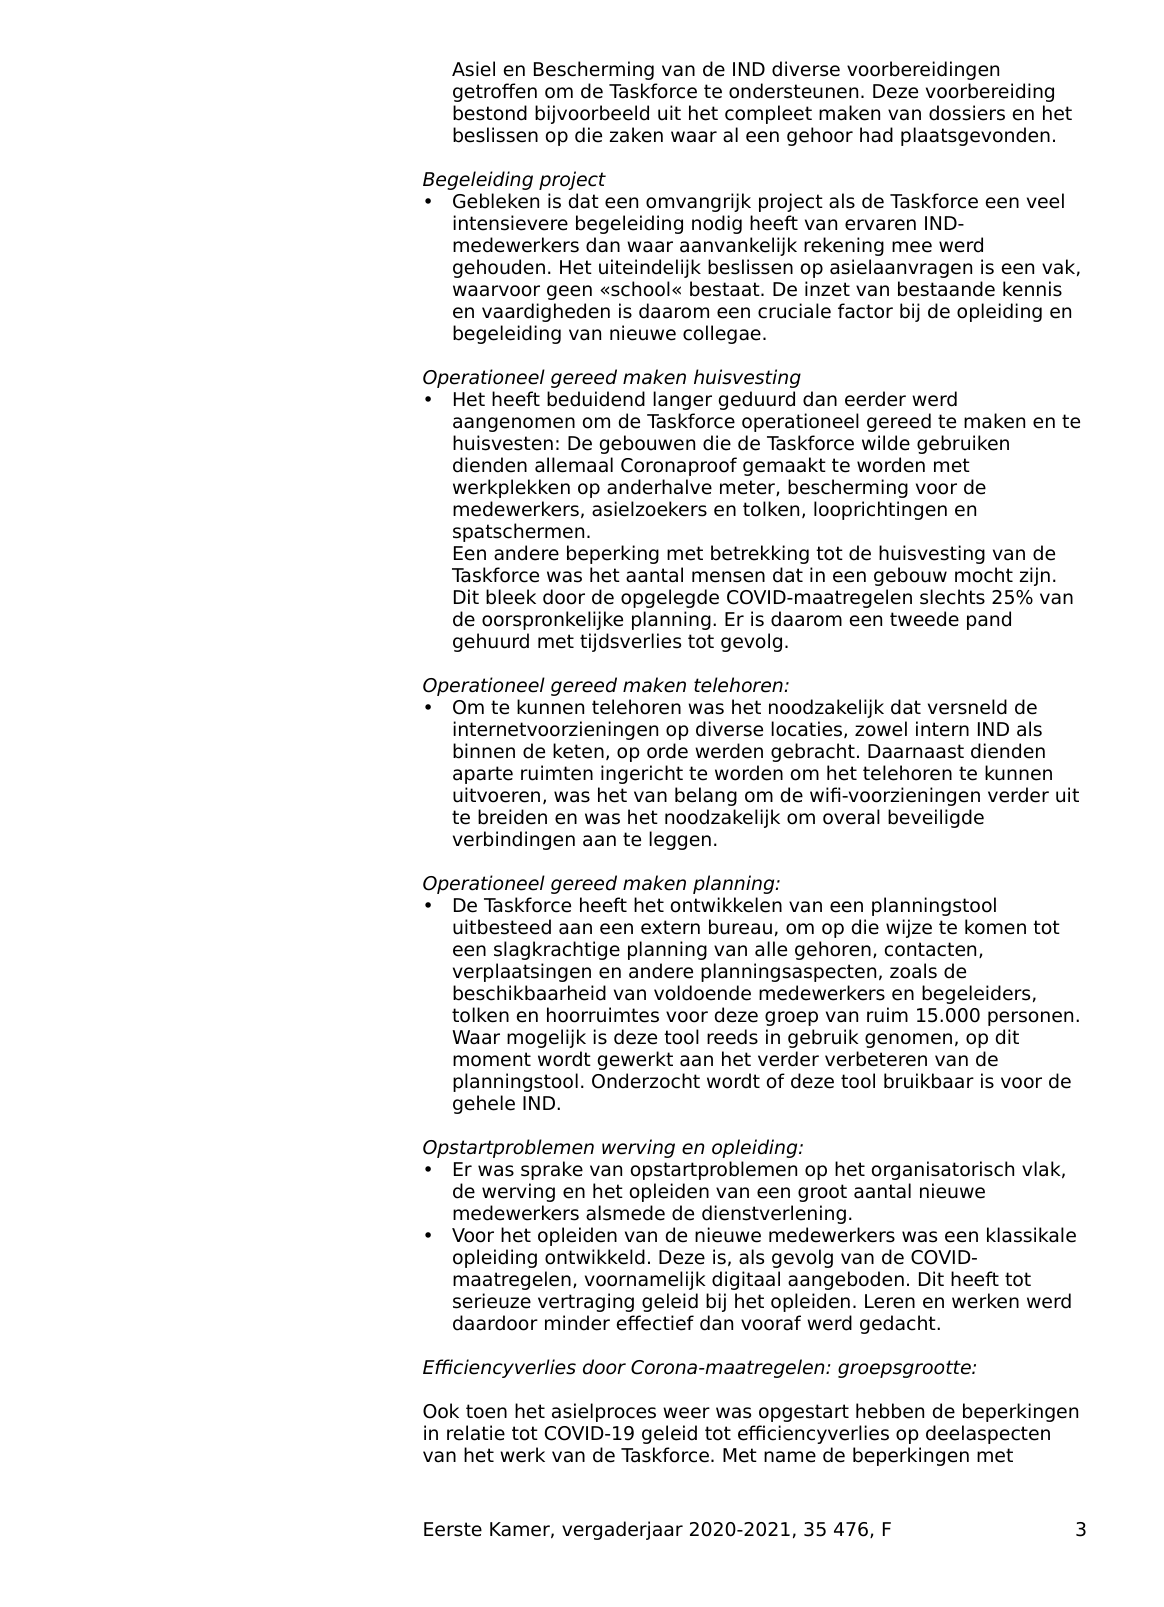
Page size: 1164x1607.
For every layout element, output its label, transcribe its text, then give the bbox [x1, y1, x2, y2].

text Een andere beperking met betrekking tot de huisvesting van de Taskforce was het aantal mensen dat in een gebouw mocht zijn. Dit bleek door de opgelegde COVID-maatregelen slechts 25% van de oorspronkelijke planning. Er is daarom een tweede pand gehuurd met tijdsverlies tot gevolg. [452, 543, 1087, 653]
subtitle Begeleiding project [422, 169, 1087, 191]
subtitle Efficiencyverlies door Corona-maatregelen: groepsgrootte: [422, 1357, 1087, 1379]
text Asiel en Bescherming van de IND diverse voorbereidingen getroffen om de Taskforce te ondersteunen. Deze voorbereiding bestond bijvoorbeeld uit het compleet maken van dossiers en het beslissen op die zaken waar al een gehoor had plaatsgevonden. [422, 59, 1087, 147]
subtitle Operationeel gereed maken huisvesting [422, 367, 1087, 389]
text • Er was sprake van opstartproblemen op het organisatorisch vlak, de werving en het opleiden van een groot aantal nieuwe medewerkers alsmede de dienstverlening. [422, 1159, 1087, 1225]
text • Gebleken is dat een omvangrijk project als de Taskforce een veel intensievere begeleiding nodig heeft van ervaren IND- medewerkers dan waar aanvankelijk rekening mee werd gehouden. Het uiteindelijk beslissen op asielaanvragen is een vak, waarvoor geen «school« bestaat. De inzet van bestaande kennis en vaardigheden is daarom een cruciale factor bij de opleiding en begeleiding van nieuwe collegae. [422, 191, 1087, 345]
subtitle Opstartproblemen werving en opleiding: [422, 1137, 1087, 1159]
text • Om te kunnen telehoren was het noodzakelijk dat versneld de internetvoorzieningen op diverse locaties, zowel intern IND als binnen de keten, op orde werden gebracht. Daarnaast dienden aparte ruimten ingericht te worden om het telehoren te kunnen uitvoeren, was het van belang om de wifi-voorzieningen verder uit te breiden en was het noodzakelijk om overal beveiligde verbindingen aan te leggen. [422, 697, 1087, 851]
text • Het heeft beduidend langer geduurd dan eerder werd aangenomen om de Taskforce operationeel gereed te maken en te huisvesten: De gebouwen die de Taskforce wilde gebruiken dienden allemaal Coronaproof gemaakt te worden met werkplekken op anderhalve meter, bescherming voor de medewerkers, asielzoekers en tolken, looprichtingen en spatschermen. [422, 389, 1087, 543]
subtitle Operationeel gereed maken telehoren: [422, 675, 1087, 697]
text Ook toen het asielproces weer was opgestart hebben de beperkingen in relatie tot COVID-19 geleid tot efficiencyverlies op deelaspecten van het werk van de Taskforce. Met name de beperkingen met [422, 1401, 1087, 1467]
text • De Taskforce heeft het ontwikkelen van een planningstool uitbesteed aan een extern bureau, om op die wijze te komen tot een slagkrachtige planning van alle gehoren, contacten, verplaatsingen en andere planningsaspecten, zoals de beschikbaarheid van voldoende medewerkers en begeleiders, tolken en hoorruimtes voor deze groep van ruim 15.000 personen. Waar mogelijk is deze tool reeds in gebruik genomen, op dit moment wordt gewerkt aan het verder verbeteren van de planningstool. Onderzocht wordt of deze tool bruikbaar is voor de gehele IND. [422, 895, 1087, 1115]
subtitle Operationeel gereed maken planning: [422, 873, 1087, 895]
text • Voor het opleiden van de nieuwe medewerkers was een klassikale opleiding ontwikkeld. Deze is, als gevolg van de COVID-maatregelen, voornamelijk digitaal aangeboden. Dit heeft tot serieuze vertraging geleid bij het opleiden. Leren en werken werd daardoor minder effectief dan vooraf werd gedacht. [422, 1225, 1087, 1335]
